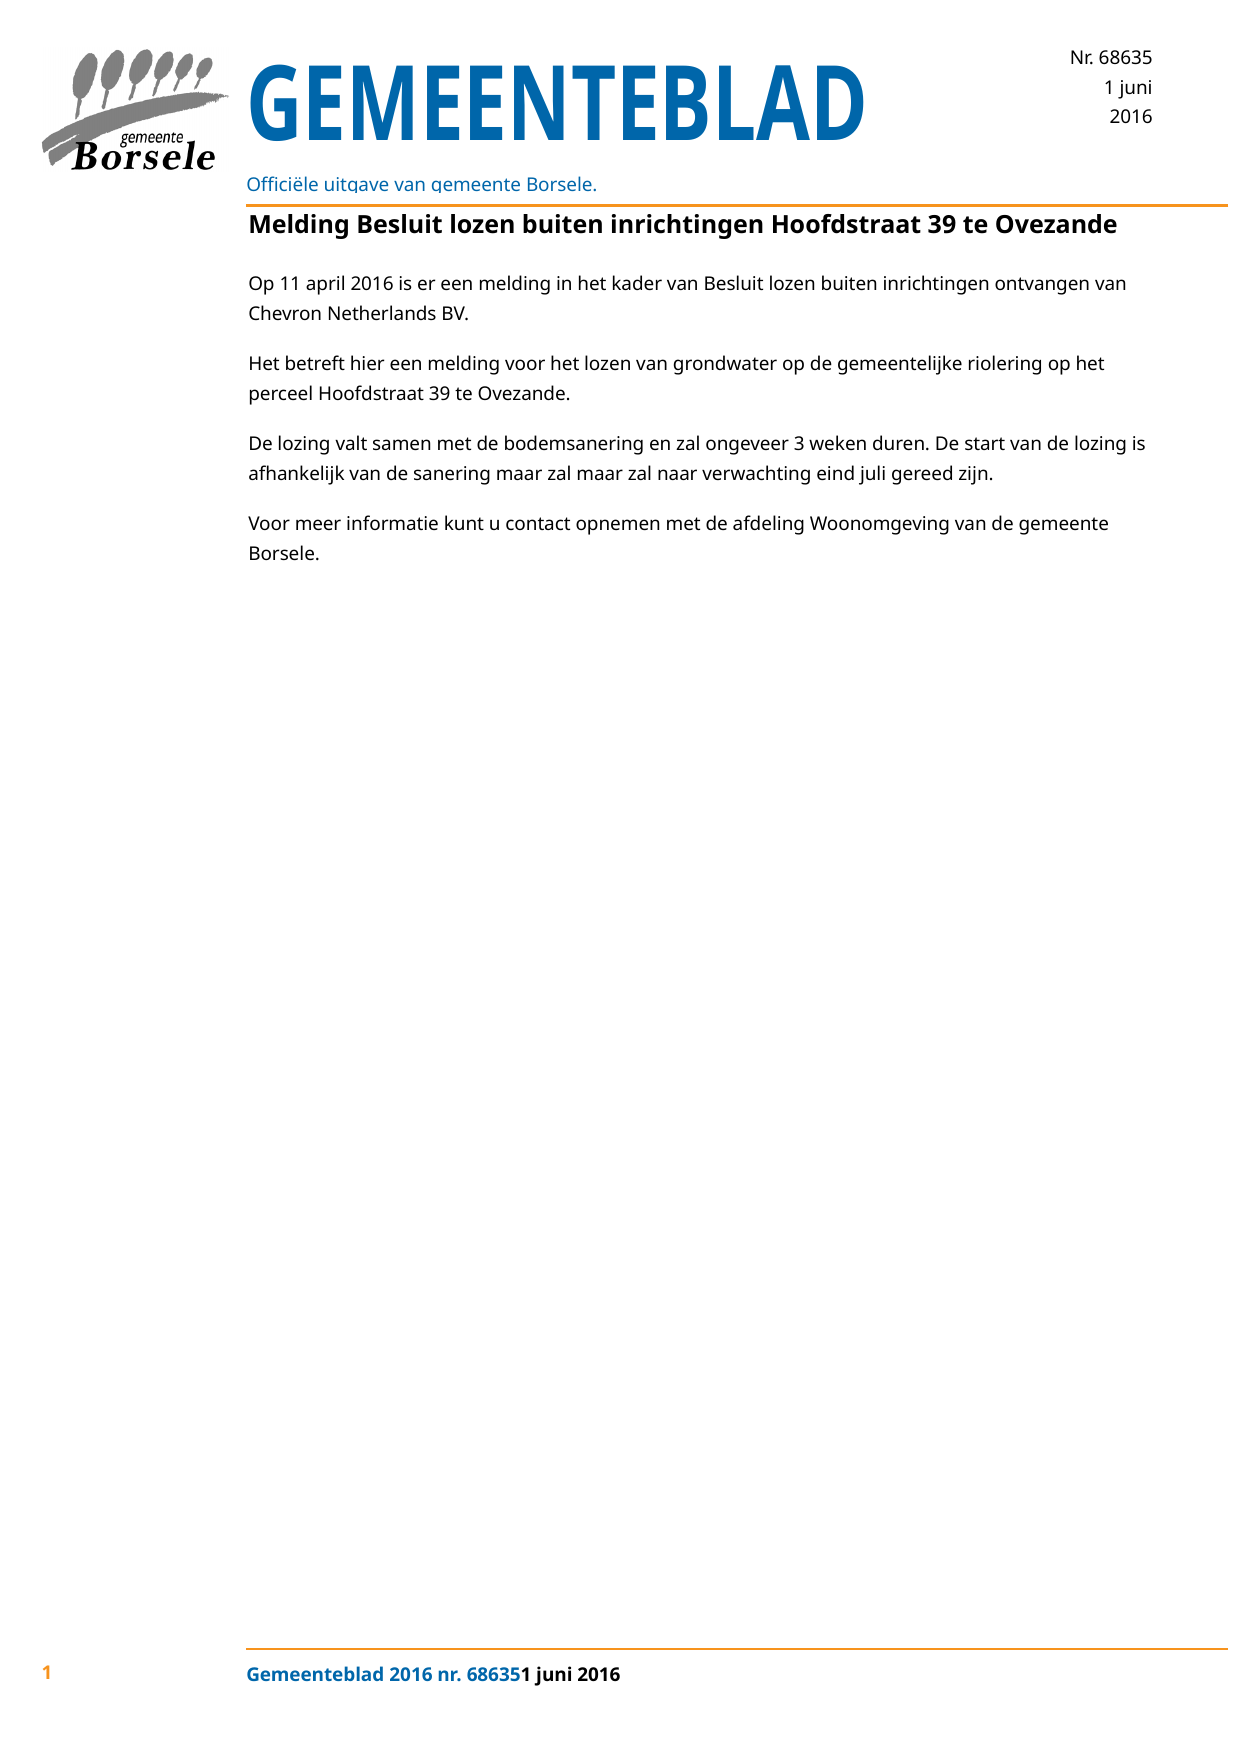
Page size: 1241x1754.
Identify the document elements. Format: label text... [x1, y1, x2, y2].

picture [41, 47, 231, 172]
text Voor meer informatie kunt u contact opnemen met de afdeling Woonomgeving van de gemeente Borsele. [248, 510, 1152, 566]
text Op 11 april 2016 is er een melding in het kader van Besluit lozen buiten inrichtingen ontvangen van Chevron Netherlands BV. [248, 270, 1152, 326]
text Melding Besluit lozen buiten inrichtingen Hoofdstraat 39 te Ovezande [248, 207, 1152, 241]
text De lozing valt samen met de bodemsanering en zal ongeveer 3 weken duren. De start van de lozing is afhankelijk van de sanering maar zal maar zal naar verwachting eind juli gereed zijn. [248, 430, 1152, 486]
text Het betreft hier een melding voor het lozen van grondwater op de gemeentelijke riolering op het perceel Hoofdstraat 39 te Ovezande. [248, 350, 1152, 406]
